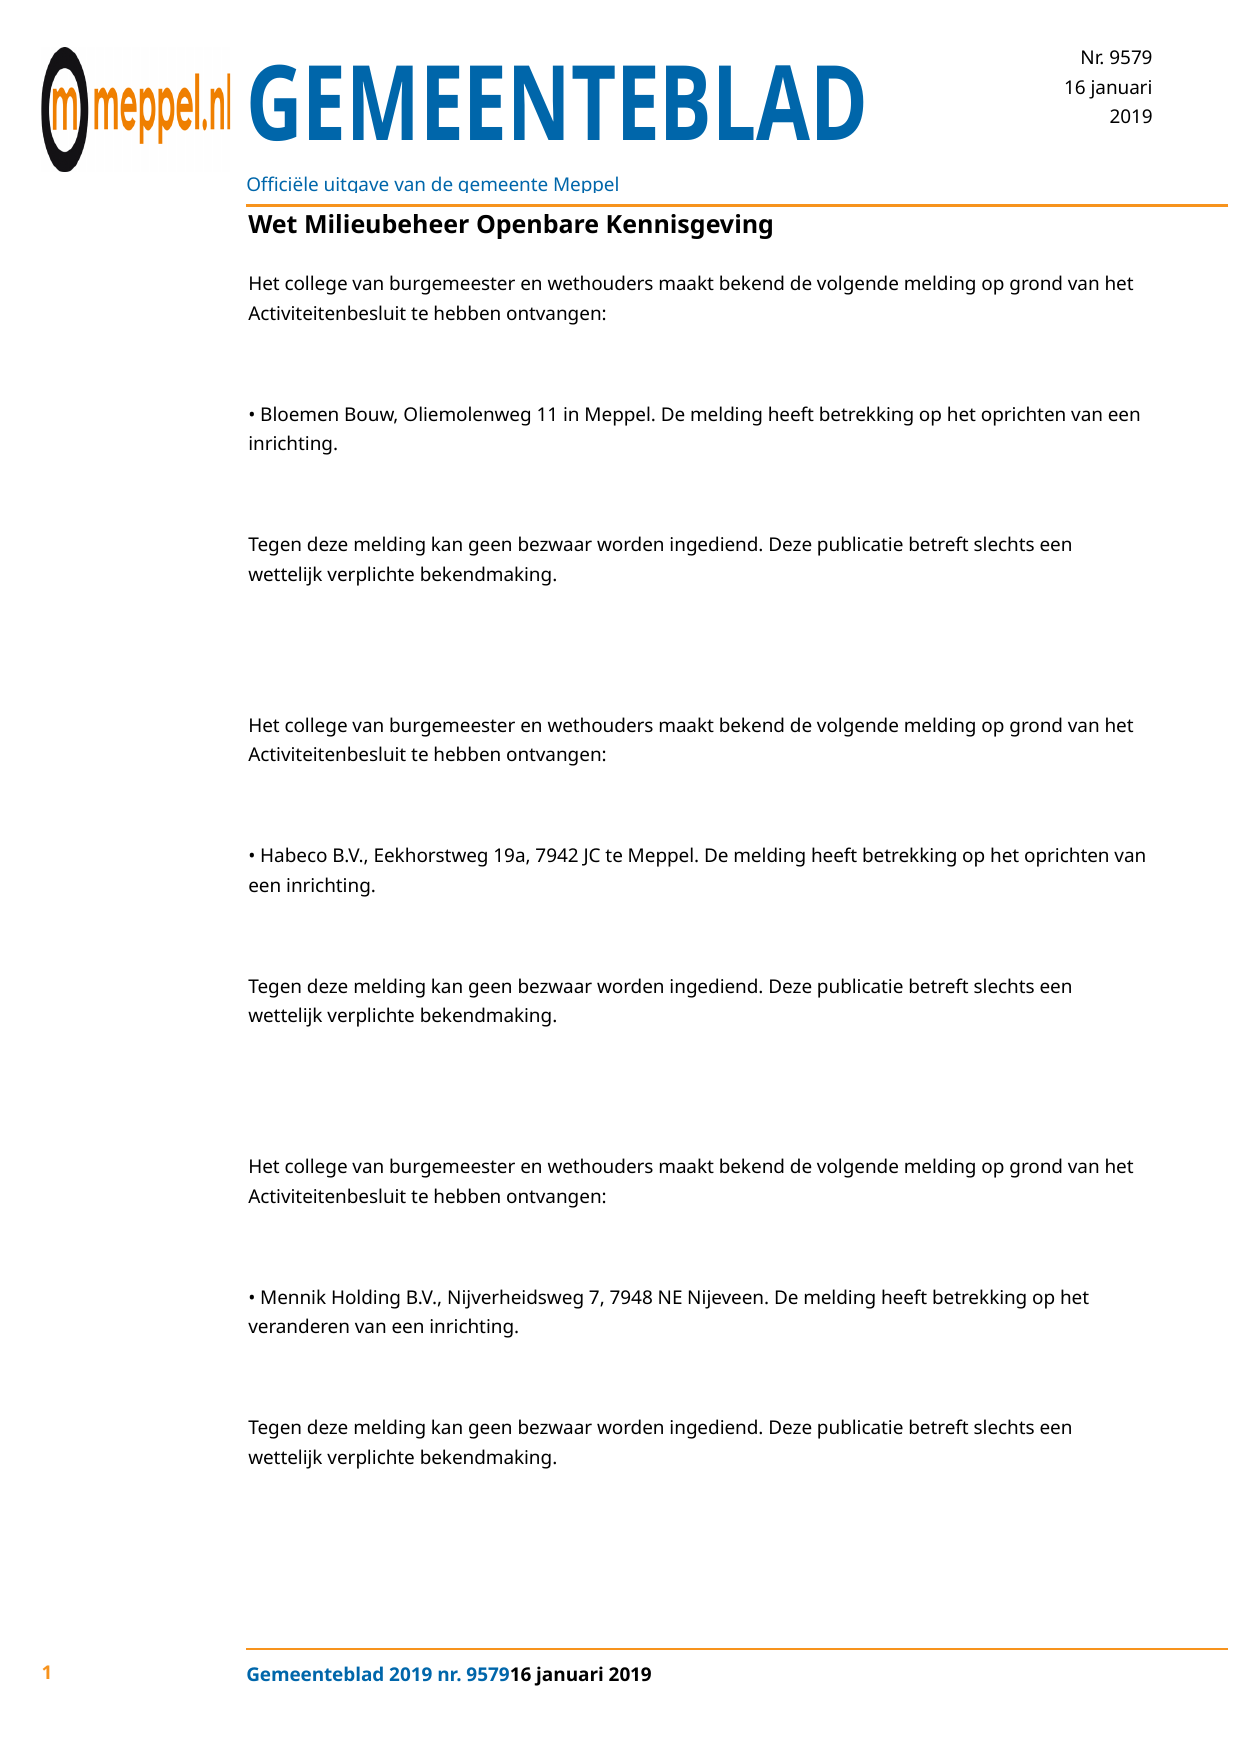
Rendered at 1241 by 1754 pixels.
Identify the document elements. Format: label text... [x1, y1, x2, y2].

text Tegen deze melding kan geen bezwaar worden ingediend. Deze publicatie betreft slechts een wettelijk verplichte bekendmaking. [248, 1414, 1152, 1470]
picture [41, 47, 231, 172]
text • Mennik Holding B.V., Nijverheidsweg 7, 7948 NE Nijeveen. De melding heeft betrekking op het veranderen van een inrichting. [248, 1284, 1152, 1339]
text Het college van burgemeester en wethouders maakt bekend de volgende melding op grond van het Activiteitenbesluit te hebben ontvangen: [248, 270, 1152, 326]
text Tegen deze melding kan geen bezwaar worden ingediend. Deze publicatie betreft slechts een wettelijk verplichte bekendmaking. [248, 531, 1152, 586]
text Het college van burgemeester en wethouders maakt bekend de volgende melding op grond van het Activiteitenbesluit te hebben ontvangen: [248, 1154, 1152, 1209]
text • Habeco B.V., Eekhorstweg 19a, 7942 JC te Meppel. De melding heeft betrekking op het oprichten van een inrichting. [248, 842, 1152, 898]
text Tegen deze melding kan geen bezwaar worden ingediend. Deze publicatie betreft slechts een wettelijk verplichte bekendmaking. [248, 973, 1152, 1028]
text Wet Milieubeheer Openbare Kennisgeving [248, 207, 1152, 241]
text • Bloemen Bouw, Oliemolenweg 11 in Meppel. De melding heeft betrekking op het oprichten van een inrichting. [248, 401, 1152, 456]
text Het college van burgemeester en wethouders maakt bekend de volgende melding op grond van het Activiteitenbesluit te hebben ontvangen: [248, 712, 1152, 767]
